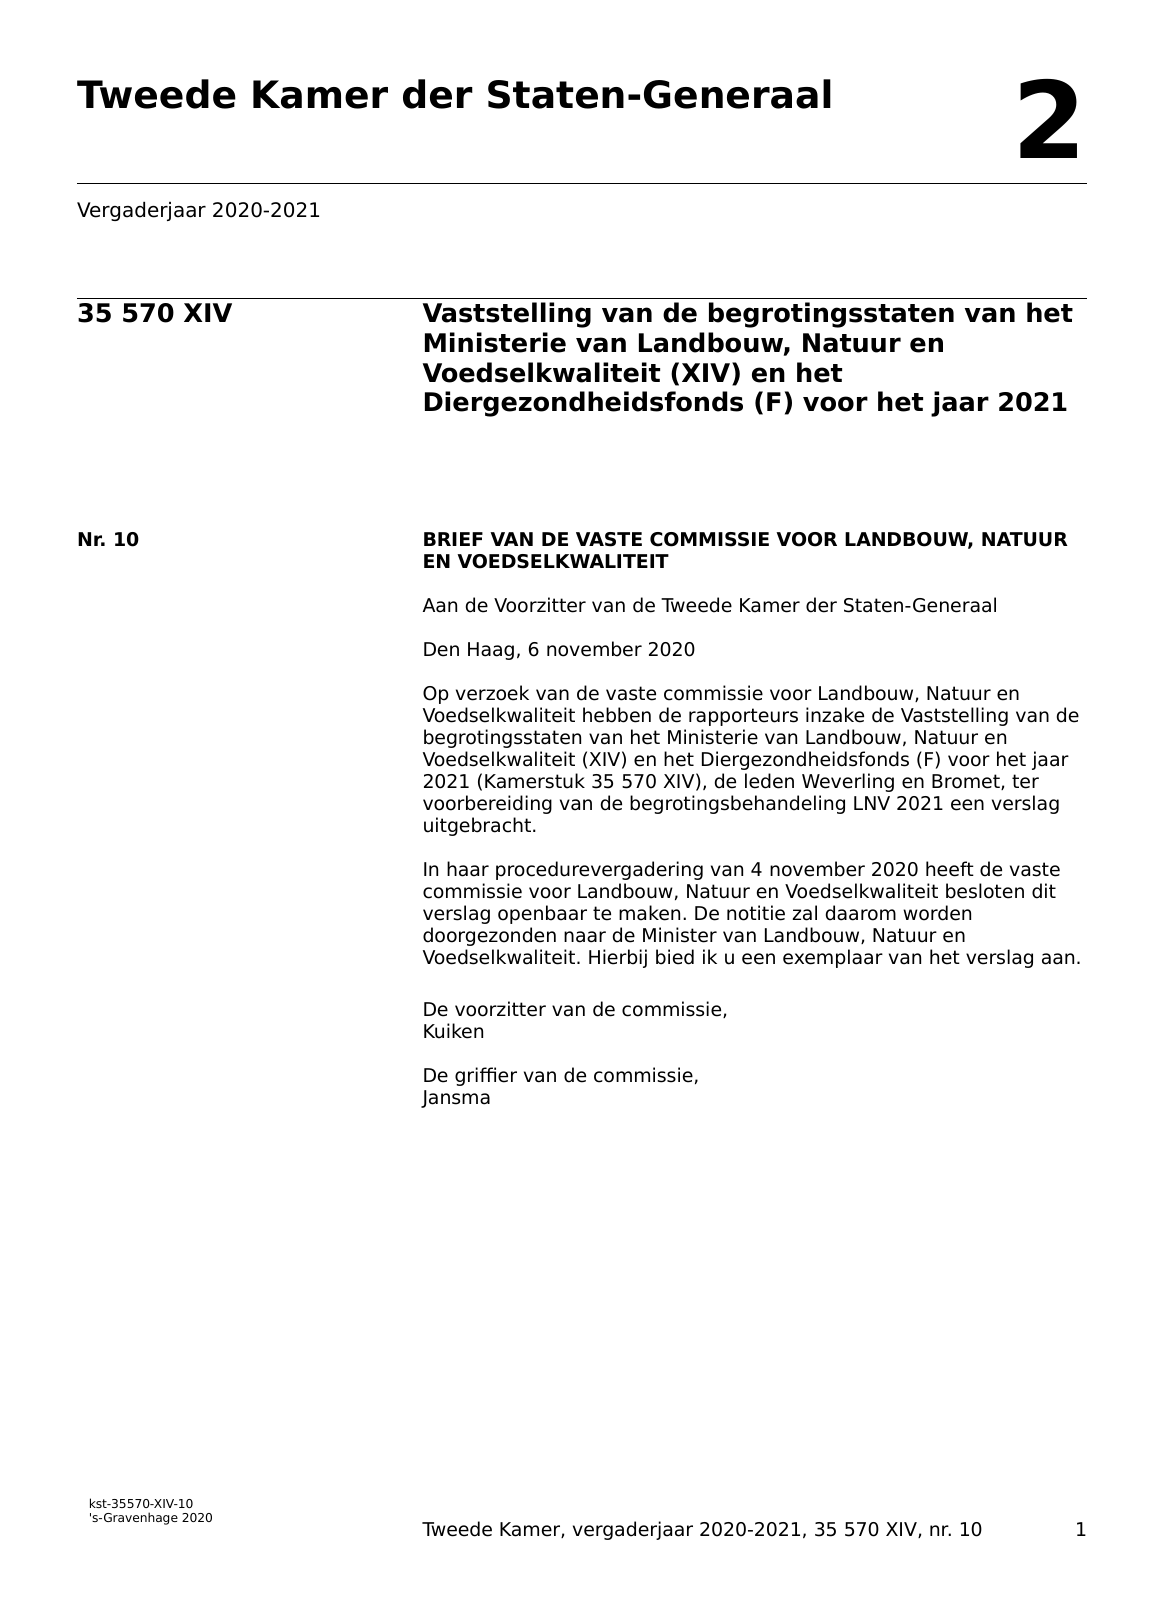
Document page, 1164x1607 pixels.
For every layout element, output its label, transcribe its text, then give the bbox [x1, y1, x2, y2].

text kst-35570-XIV-10 [88, 1497, 323, 1511]
subtitle Nr. 10 BRIEF VAN DE VASTE COMMISSIE VOOR LANDBOUW, NATUUR EN VOEDSELKWALITEIT [77, 529, 1087, 573]
text Den Haag, 6 november 2020 [422, 639, 1087, 661]
table_header 2 [886, 59, 1087, 183]
text Op verzoek van de vaste commissie voor Landbouw, Natuur en Voedselkwaliteit hebben de rapporteurs inzake de Vaststelling van de begrotingsstaten van het Ministerie van Landbouw, Natuur en Voedselkwaliteit (XIV) en het Diergezondheidsfonds (F) voor het jaar 2021 (Kamerstuk 35 570 XIV), de leden Weverling en Bromet, ter voorbereiding van de begrotingsbehandeling LNV 2021 een verslag uitgebracht. [422, 683, 1087, 837]
text Aan de Voorzitter van de Tweede Kamer der Staten-Generaal [422, 595, 1087, 617]
text De voorzitter van de commissie, Kuiken [422, 999, 1087, 1043]
text De griffier van de commissie, Jansma [422, 1065, 1087, 1109]
table_header Tweede Kamer der Staten-Generaal [77, 59, 886, 183]
text 's-Gravenhage 2020 [88, 1511, 323, 1525]
subtitle 35 570 XIV Vaststelling van de begrotingsstaten van het Ministerie van Landbouw, Natuur en Voedselkwaliteit (XIV) en het Diergezondheidsfonds (F) voor het jaar 2021 [77, 299, 1087, 418]
table_cell Vergaderjaar 2020-2021 [77, 184, 1087, 298]
text In haar procedurevergadering van 4 november 2020 heeft de vaste commissie voor Landbouw, Natuur en Voedselkwaliteit besloten dit verslag openbaar te maken. De notitie zal daarom worden doorgezonden naar de Minister van Landbouw, Natuur en Voedselkwaliteit. Hierbij bied ik u een exemplaar van het verslag aan. [422, 859, 1087, 969]
